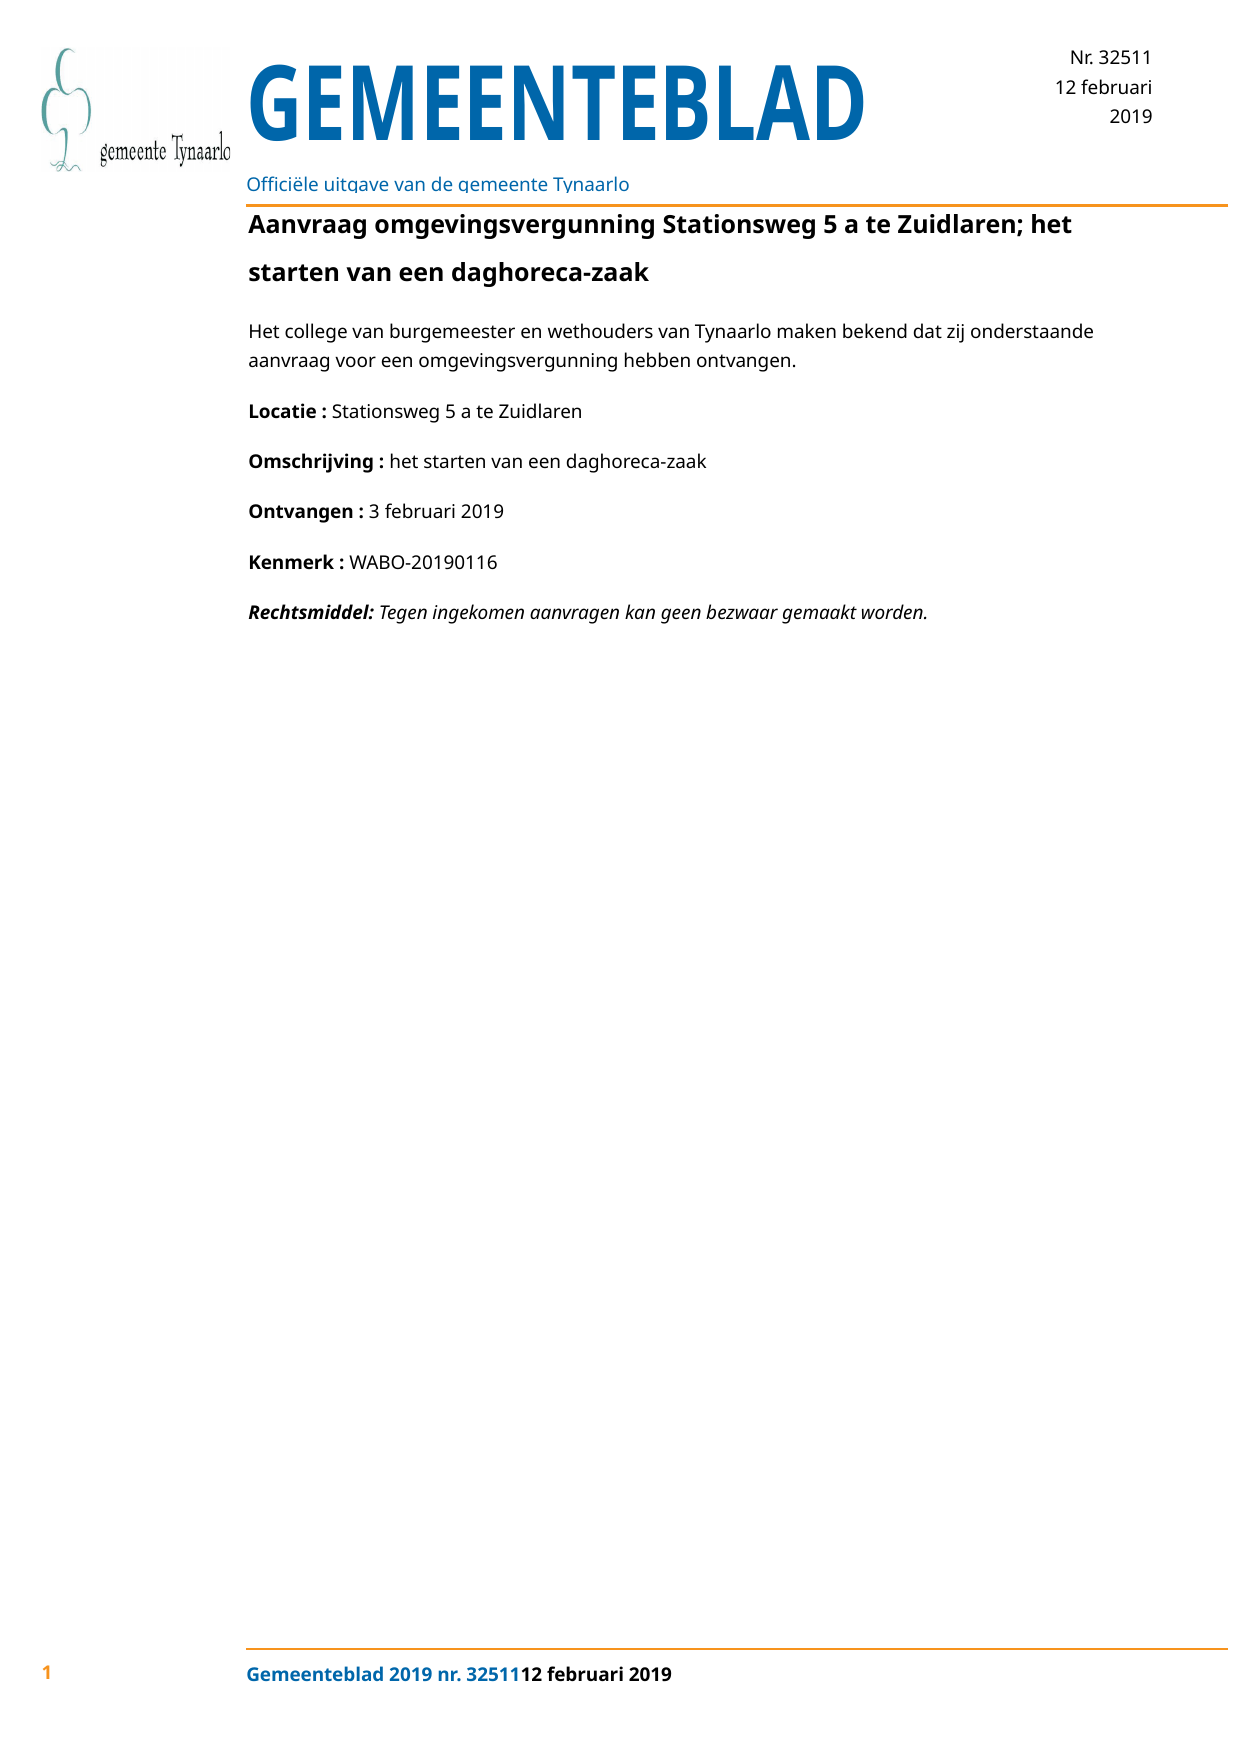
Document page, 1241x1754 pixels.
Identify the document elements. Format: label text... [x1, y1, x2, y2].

text Aanvraag omgevingsvergunning Stationsweg 5 a te Zuidlaren; het starten van een daghoreca-zaak [248, 207, 1152, 288]
text Kenmerk : WABO-20190116 [248, 549, 1152, 575]
text Rechtsmiddel: Tegen ingekomen aanvragen kan geen bezwaar gemaakt worden. [248, 599, 1152, 625]
text Locatie : Stationsweg 5 a te Zuidlaren [248, 398, 1152, 424]
text Ontvangen : 3 februari 2019 [248, 499, 1152, 524]
text Het college van burgemeester en wethouders van Tynaarlo maken bekend dat zij onderstaande aanvraag voor een omgevingsvergunning hebben ontvangen. [248, 318, 1152, 373]
text Omschrijving : het starten van een daghoreca-zaak [248, 448, 1152, 474]
picture [41, 47, 231, 172]
